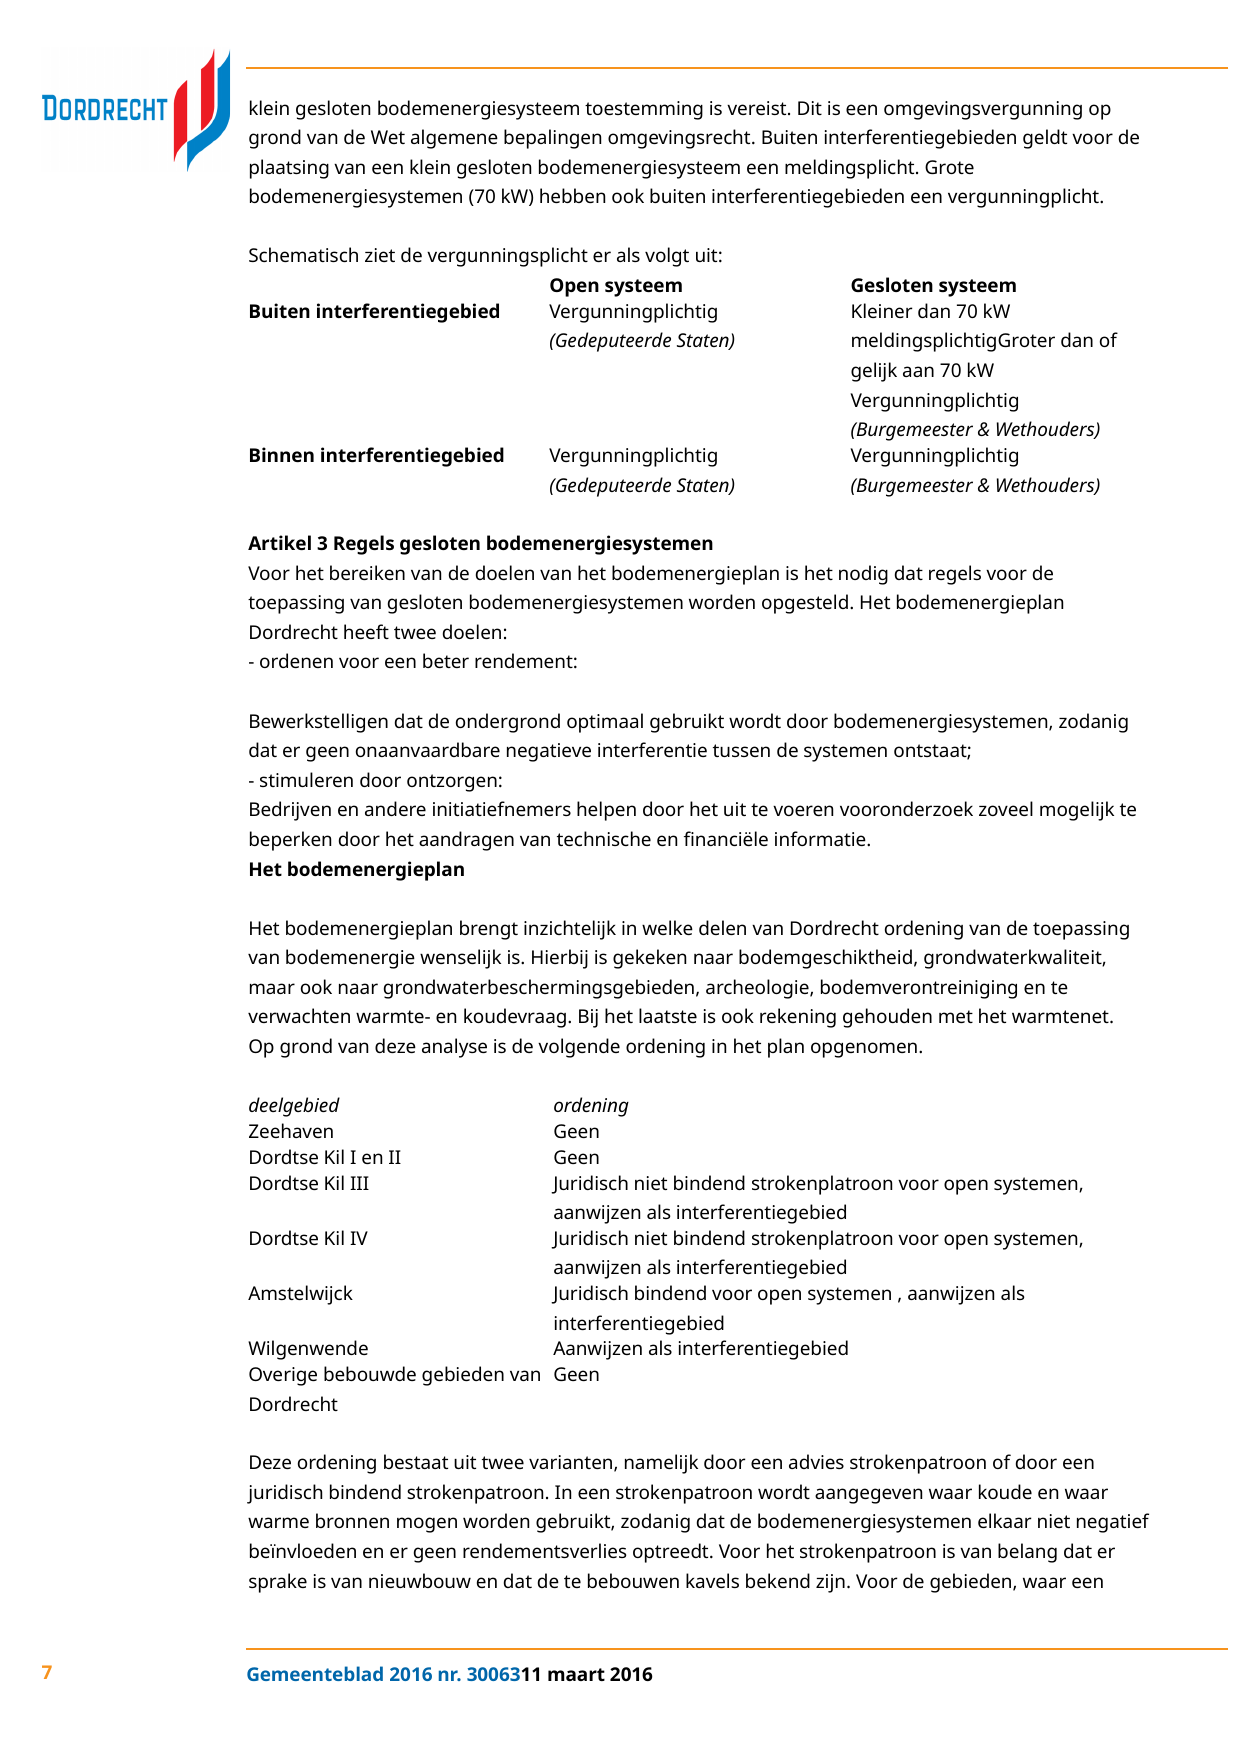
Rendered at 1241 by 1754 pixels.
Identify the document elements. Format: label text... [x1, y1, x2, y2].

table_cell Wilgenwende [248, 1336, 553, 1361]
table_header Gesloten systeem [850, 273, 1152, 298]
text Deze ordening bestaat uit twee varianten, namelijk door een advies strokenpatroon of door een juridisch bindend strokenpatroon. In een strokenpatroon wordt aangegeven waar koude en waar warme bronnen mogen worden gebruikt, zodanig dat de bodemenergiesystemen elkaar niet negatief beïnvloeden en er geen rendementsverlies optreedt. Voor het strokenpatroon is van belang dat er sprake is van nieuwbouw en dat de te bebouwen kavels bekend zijn. Voor de gebieden, waar een [248, 1449, 1152, 1593]
text Voor het bereiken van de doelen van het bodemenergieplan is het nodig dat regels voor de toepassing van gesloten bodemenergiesystemen worden opgesteld. Het bodemenergieplan Dordrecht heeft twee doelen: [248, 560, 1152, 645]
text Bewerkstelligen dat de ondergrond optimaal gebruikt wordt door bodemenergiesystemen, zodanig dat er geen onaanvaardbare negatieve interferentie tussen de systemen ontstaat; [248, 708, 1152, 763]
text klein gesloten bodemenergiesysteem toestemming is vereist. Dit is een omgevingsvergunning op grond van de Wet algemene bepalingen omgevingsrecht. Buiten interferentiegebieden geldt voor de plaatsing van een klein gesloten bodemenergiesysteem een meldingsplicht. Grote bodemenergiesystemen (70 kW) hebben ook buiten interferentiegebieden een vergunningplicht. [248, 95, 1152, 209]
table_header ordening [553, 1093, 1152, 1118]
table_header [248, 273, 549, 298]
text Bedrijven en andere initiatiefnemers helpen door het uit te voeren vooronderzoek zoveel mogelijk te beperken door het aandragen van technische en financiële informatie. [248, 797, 1152, 852]
table_cell Geen [553, 1118, 1152, 1144]
table_header Open systeem [549, 273, 850, 298]
table_header deelgebied [248, 1093, 553, 1118]
table_cell Dordtse Kil IV [248, 1225, 553, 1280]
table_cell Aanwijzen als interferentiegebied [553, 1336, 1152, 1361]
table_cell Dordtse Kil I en II [248, 1144, 553, 1170]
text Het bodemenergieplan brengt inzichtelijk in welke delen van Dordrecht ordening van de toepassing van bodemenergie wenselijk is. Hierbij is gekeken naar bodemgeschiktheid, grondwaterkwaliteit, maar ook naar grondwaterbeschermingsgebieden, archeologie, bodemverontreiniging en te verwachten warmte- en koudevraag. Bij het laatste is ook rekening gehouden met het warmtenet. [248, 915, 1152, 1029]
table_cell Zeehaven [248, 1118, 553, 1144]
picture [41, 47, 231, 172]
text Het bodemenergieplan [248, 856, 1152, 881]
text Artikel 3 Regels gesloten bodemenergiesystemen [248, 530, 1152, 556]
table_cell Vergunningplichtig (Gedeputeerde Staten) [549, 442, 850, 497]
table_cell Dordtse Kil III [248, 1170, 553, 1225]
text Op grond van deze analyse is de volgende ordening in het plan opgenomen. [248, 1033, 1152, 1059]
table_cell Juridisch bindend voor open systemen , aanwijzen als interferentiegebied [553, 1280, 1152, 1336]
table_cell Vergunningplichtig (Gedeputeerde Staten) [549, 298, 850, 442]
table_cell Binnen interferentiegebied [248, 442, 549, 497]
table_cell Buiten interferentiegebied [248, 298, 549, 442]
table_cell Vergunningplichtig (Burgemeester & Wethouders) [850, 442, 1152, 497]
table_cell Geen [553, 1144, 1152, 1170]
table_cell Juridisch niet bindend strokenplatroon voor open systemen, aanwijzen als interferentiegebied [553, 1225, 1152, 1280]
text - stimuleren door ontzorgen: [248, 767, 1152, 793]
table_cell Juridisch niet bindend strokenplatroon voor open systemen, aanwijzen als interferentiegebied [553, 1170, 1152, 1225]
table_cell Kleiner dan 70 kW meldingsplichtigGroter dan of gelijk aan 70 kW Vergunningplichtig (Burgemeester & Wethouders) [850, 298, 1152, 442]
table_cell Overige bebouwde gebieden van Dordrecht [248, 1361, 553, 1417]
table_cell Amstelwijck [248, 1280, 553, 1336]
text Schematisch ziet de vergunningsplicht er als volgt uit: [248, 243, 1152, 268]
text - ordenen voor een beter rendement: [248, 649, 1152, 674]
table_cell Geen [553, 1361, 1152, 1417]
